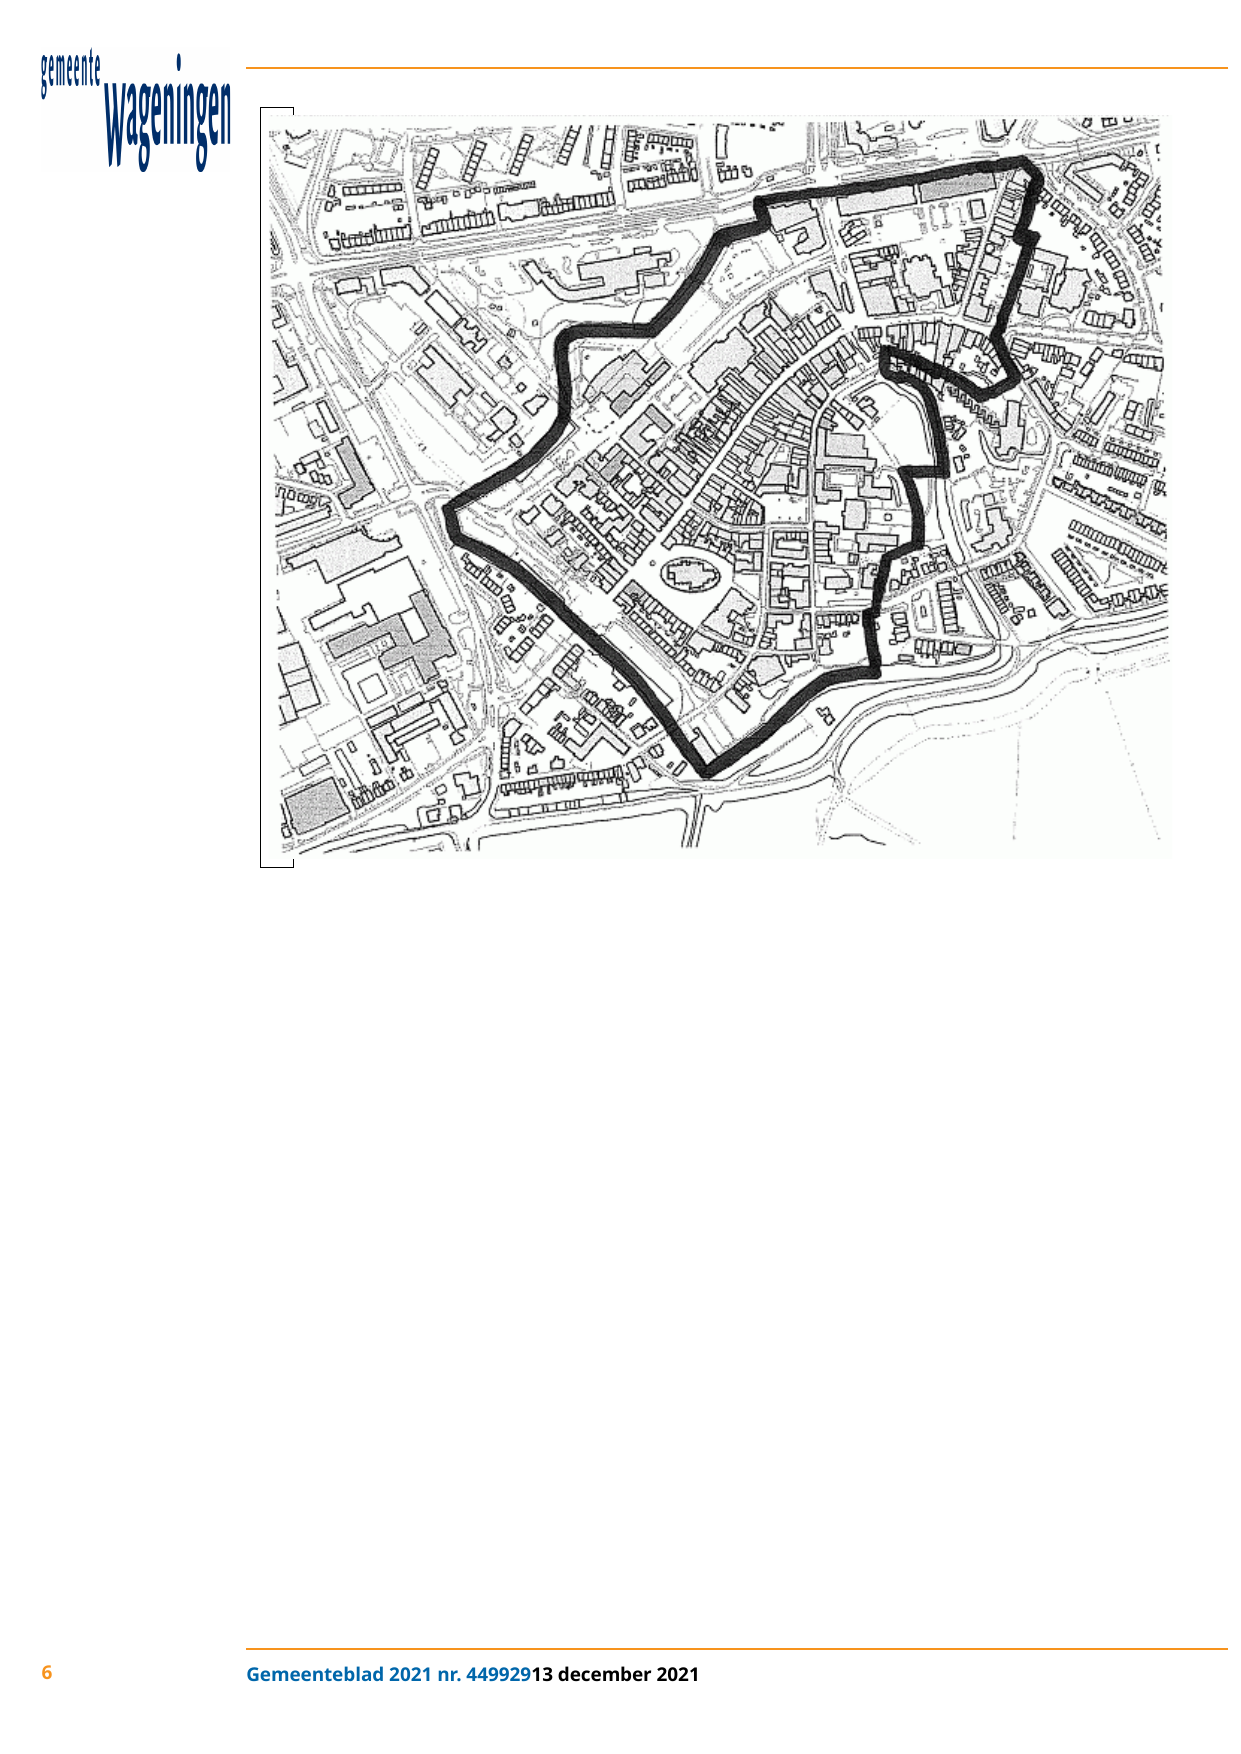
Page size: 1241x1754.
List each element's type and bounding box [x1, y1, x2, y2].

picture [268, 115, 1173, 859]
picture [41, 47, 231, 172]
